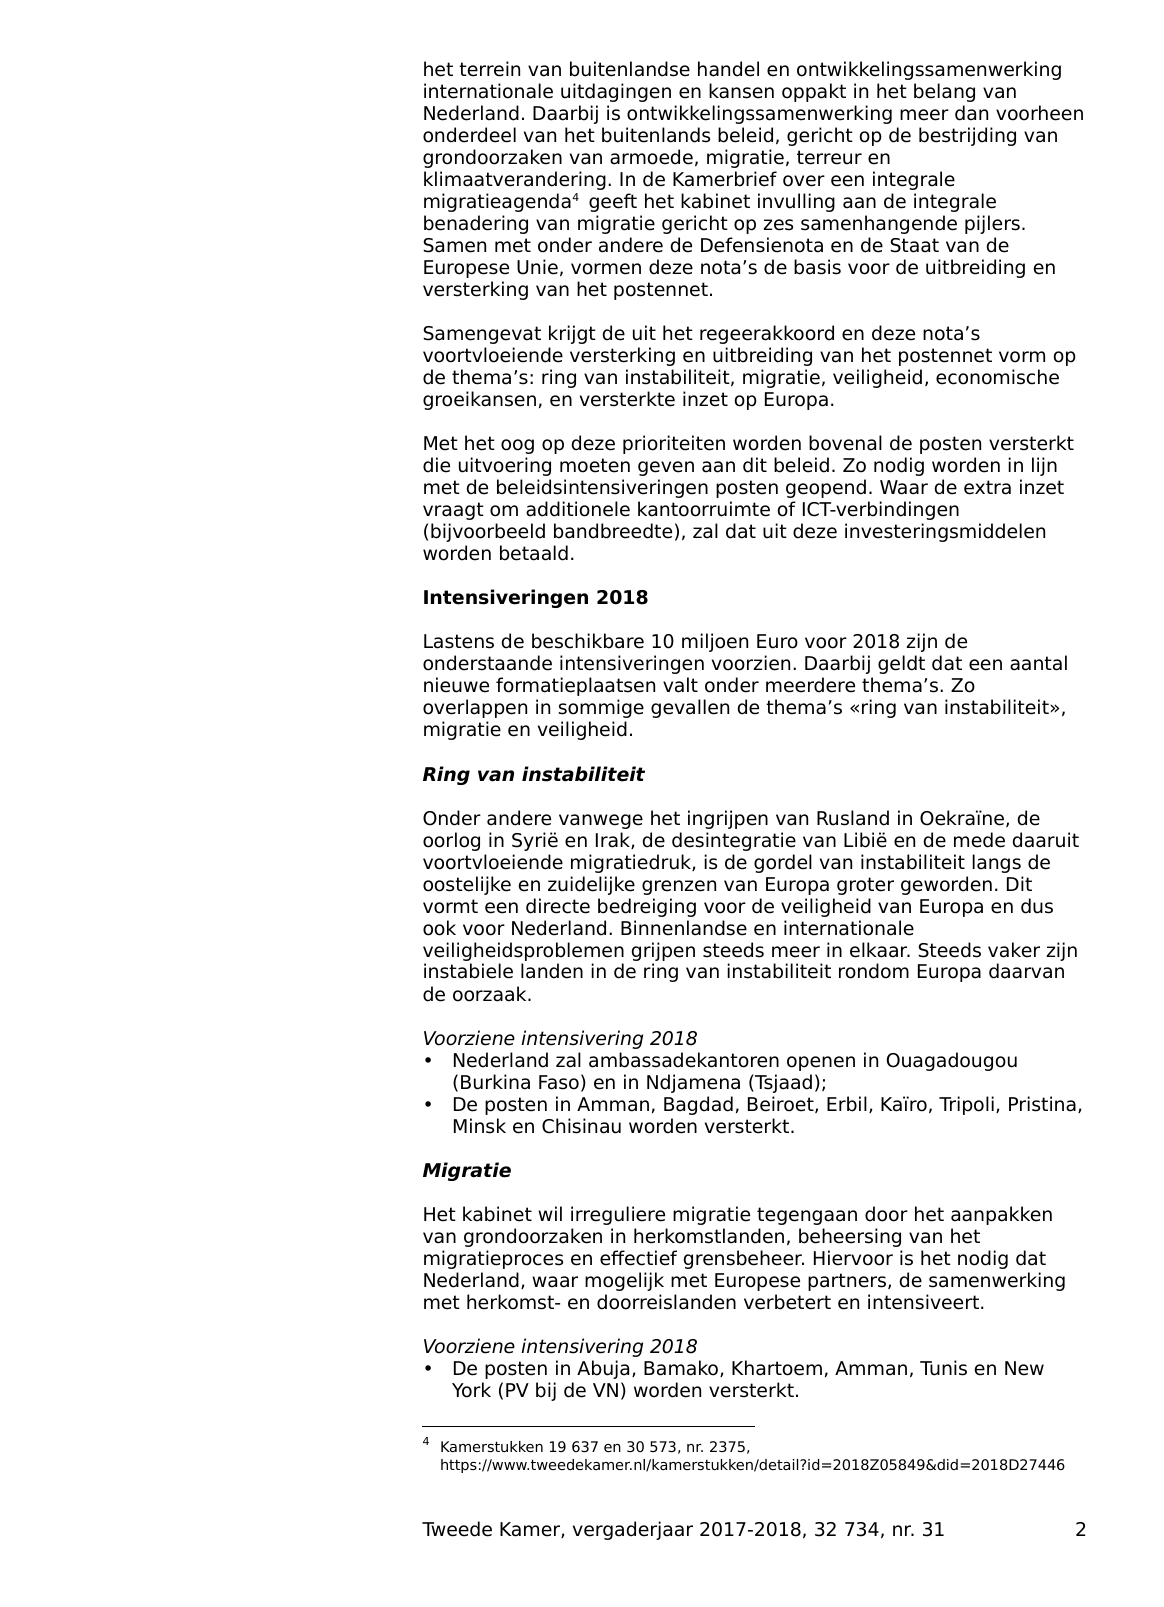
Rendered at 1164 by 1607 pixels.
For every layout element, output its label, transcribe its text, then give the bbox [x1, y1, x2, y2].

text Kamerstukken 19 637 en 30 573, nr. 2375, https://www.tweedekamer.nl/kamerstukken/detail?id=2018Z05849&did=2018D27446 [422, 1435, 1087, 1474]
text Met het oog op deze prioriteiten worden bovenal de posten versterkt die uitvoering moeten geven aan dit beleid. Zo nodig worden in lijn met de beleidsintensiveringen posten geopend. Waar de extra inzet vraagt om additionele kantoorruimte of ICT-verbindingen (bijvoorbeeld bandbreedte), zal dat uit deze investeringsmiddelen worden betaald. [422, 433, 1087, 565]
subtitle Migratie [422, 1160, 1087, 1182]
subtitle Ring van instabiliteit [422, 763, 1087, 785]
text • De posten in Amman, Bagdad, Beiroet, Erbil, Kaïro, Tripoli, Pristina, Minsk en Chisinau worden versterkt. [422, 1093, 1087, 1137]
text Het kabinet wil irreguliere migratie tegengaan door het aanpakken van grondoorzaken in herkomstlanden, beheersing van het migratieproces en effectief grensbeheer. Hiervoor is het nodig dat Nederland, waar mogelijk met Europese partners, de samenwerking met herkomst- en doorreislanden verbetert en intensiveert. [422, 1204, 1087, 1314]
text het terrein van buitenlandse handel en ontwikkelingssamenwerking internationale uitdagingen en kansen oppakt in het belang van Nederland. Daarbij is ontwikkelingssamenwerking meer dan voorheen onderdeel van het buitenlands beleid, gericht op de bestrijding van grondoorzaken van armoede, migratie, terreur en klimaatverandering. In de Kamerbrief over een integrale migratieagenda geeft het kabinet invulling aan de integrale benadering van migratie gericht op zes samenhangende pijlers. Samen met onder andere de Defensienota en de Staat van de Europese Unie, vormen deze nota’s de basis voor de uitbreiding en versterking van het postennet. [422, 59, 1087, 301]
text • De posten in Abuja, Bamako, Khartoem, Amman, Tunis en New York (PV bij de VN) worden versterkt. [422, 1358, 1087, 1402]
text Samengevat krijgt de uit het regeerakkoord en deze nota’s voortvloeiende versterking en uitbreiding van het postennet vorm op de thema’s: ring van instabiliteit, migratie, veiligheid, economische groeikansen, en versterkte inzet op Europa. [422, 323, 1087, 411]
subtitle Voorziene intensivering 2018 [422, 1028, 1087, 1049]
text • Nederland zal ambassadekantoren openen in Ouagadougou (Burkina Faso) en in Ndjamena (Tsjaad); [422, 1049, 1087, 1093]
text Onder andere vanwege het ingrijpen van Rusland in Oekraïne, de oorlog in Syrië en Irak, de desintegratie van Libië en de mede daaruit voortvloeiende migratiedruk, is de gordel van instabiliteit langs de oostelijke en zuidelijke grenzen van Europa groter geworden. Dit vormt een directe bedreiging voor de veiligheid van Europa en dus ook voor Nederland. Binnenlandse en internationale veiligheidsproblemen grijpen steeds meer in elkaar. Steeds vaker zijn instabiele landen in de ring van instabiliteit rondom Europa daarvan de oorzaak. [422, 808, 1087, 1005]
subtitle Intensiveringen 2018 [422, 587, 1087, 609]
subtitle Voorziene intensivering 2018 [422, 1336, 1087, 1358]
text Lastens de beschikbare 10 miljoen Euro voor 2018 zijn de onderstaande intensiveringen voorzien. Daarbij geldt dat een aantal nieuwe formatieplaatsen valt onder meerdere thema’s. Zo overlappen in sommige gevallen de thema’s «ring van instabiliteit», migratie en veiligheid. [422, 631, 1087, 741]
